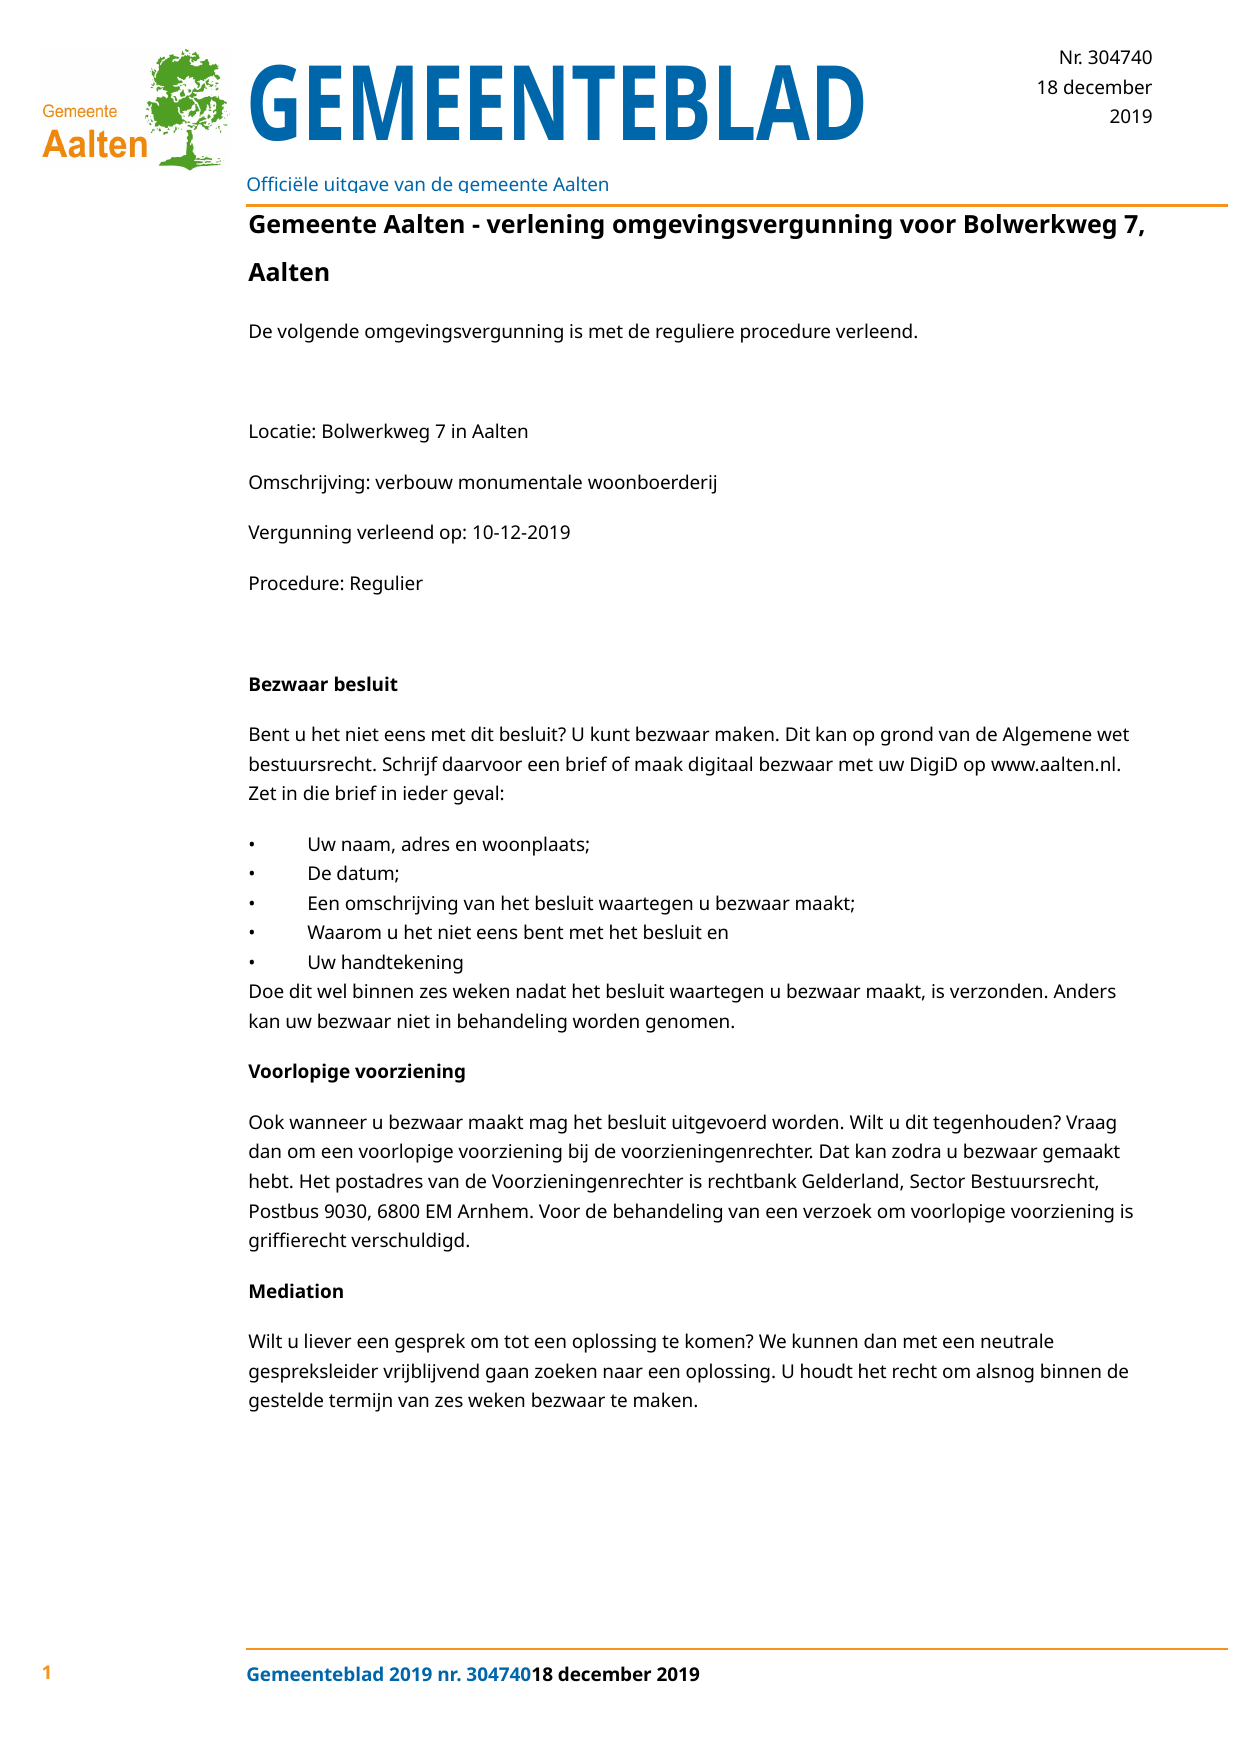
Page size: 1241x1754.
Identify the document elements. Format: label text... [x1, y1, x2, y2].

text Vergunning verleend op: 10-12-2019 [248, 519, 1152, 545]
text Ook wanneer u bezwaar maakt mag het besluit uitgevoerd worden. Wilt u dit tegenhouden? Vraag dan om een voorlopige voorziening bij de voorzieningenrechter. Dat kan zodra u bezwaar gemaakt hebt. Het postadres van de Voorzieningenrechter is rechtbank Gelderland, Sector Bestuursrecht, Postbus 9030, 6800 EM Arnhem. Voor de behandeling van een verzoek om voorlopige voorziening is griffierecht verschuldigd. [248, 1109, 1152, 1253]
list Uw handtekening [248, 949, 1152, 975]
list De datum; [248, 860, 1152, 886]
text Bezwaar besluit [248, 671, 1152, 697]
text Mediation [248, 1278, 1152, 1304]
list Een omschrijving van het besluit waartegen u bezwaar maakt; [248, 890, 1152, 916]
text Locatie: Bolwerkweg 7 in Aalten [248, 419, 1152, 444]
list Waarom u het niet eens bent met het besluit en [248, 919, 1152, 945]
text Wilt u liever een gesprek om tot een oplossing te komen? We kunnen dan met een neutrale gespreksleider vrijblijvend gaan zoeken naar een oplossing. U houdt het recht om alsnog binnen de gestelde termijn van zes weken bezwaar te maken. [248, 1328, 1152, 1413]
text De volgende omgevingsvergunning is met de reguliere procedure verleend. [248, 318, 1152, 344]
text Omschrijving: verbouw monumentale woonboerderij [248, 469, 1152, 495]
text Bent u het niet eens met dit besluit? U kunt bezwaar maken. Dit kan op grond van de Algemene wet bestuursrecht. Schrijf daarvoor een brief of maak digitaal bezwaar met uw DigiD op www.aalten.nl. Zet in die brief in ieder geval: [248, 721, 1152, 806]
list Uw naam, adres en woonplaats; [248, 831, 1152, 857]
text Gemeente Aalten - verlening omgevingsvergunning voor Bolwerkweg 7, Aalten [248, 207, 1152, 288]
text Doe dit wel binnen zes weken nadat het besluit waartegen u bezwaar maakt, is verzonden. Anders kan uw bezwaar niet in behandeling worden genomen. [248, 979, 1152, 1034]
text Voorlopige voorziening [248, 1059, 1152, 1084]
picture [41, 47, 231, 172]
text Procedure: Regulier [248, 570, 1152, 596]
